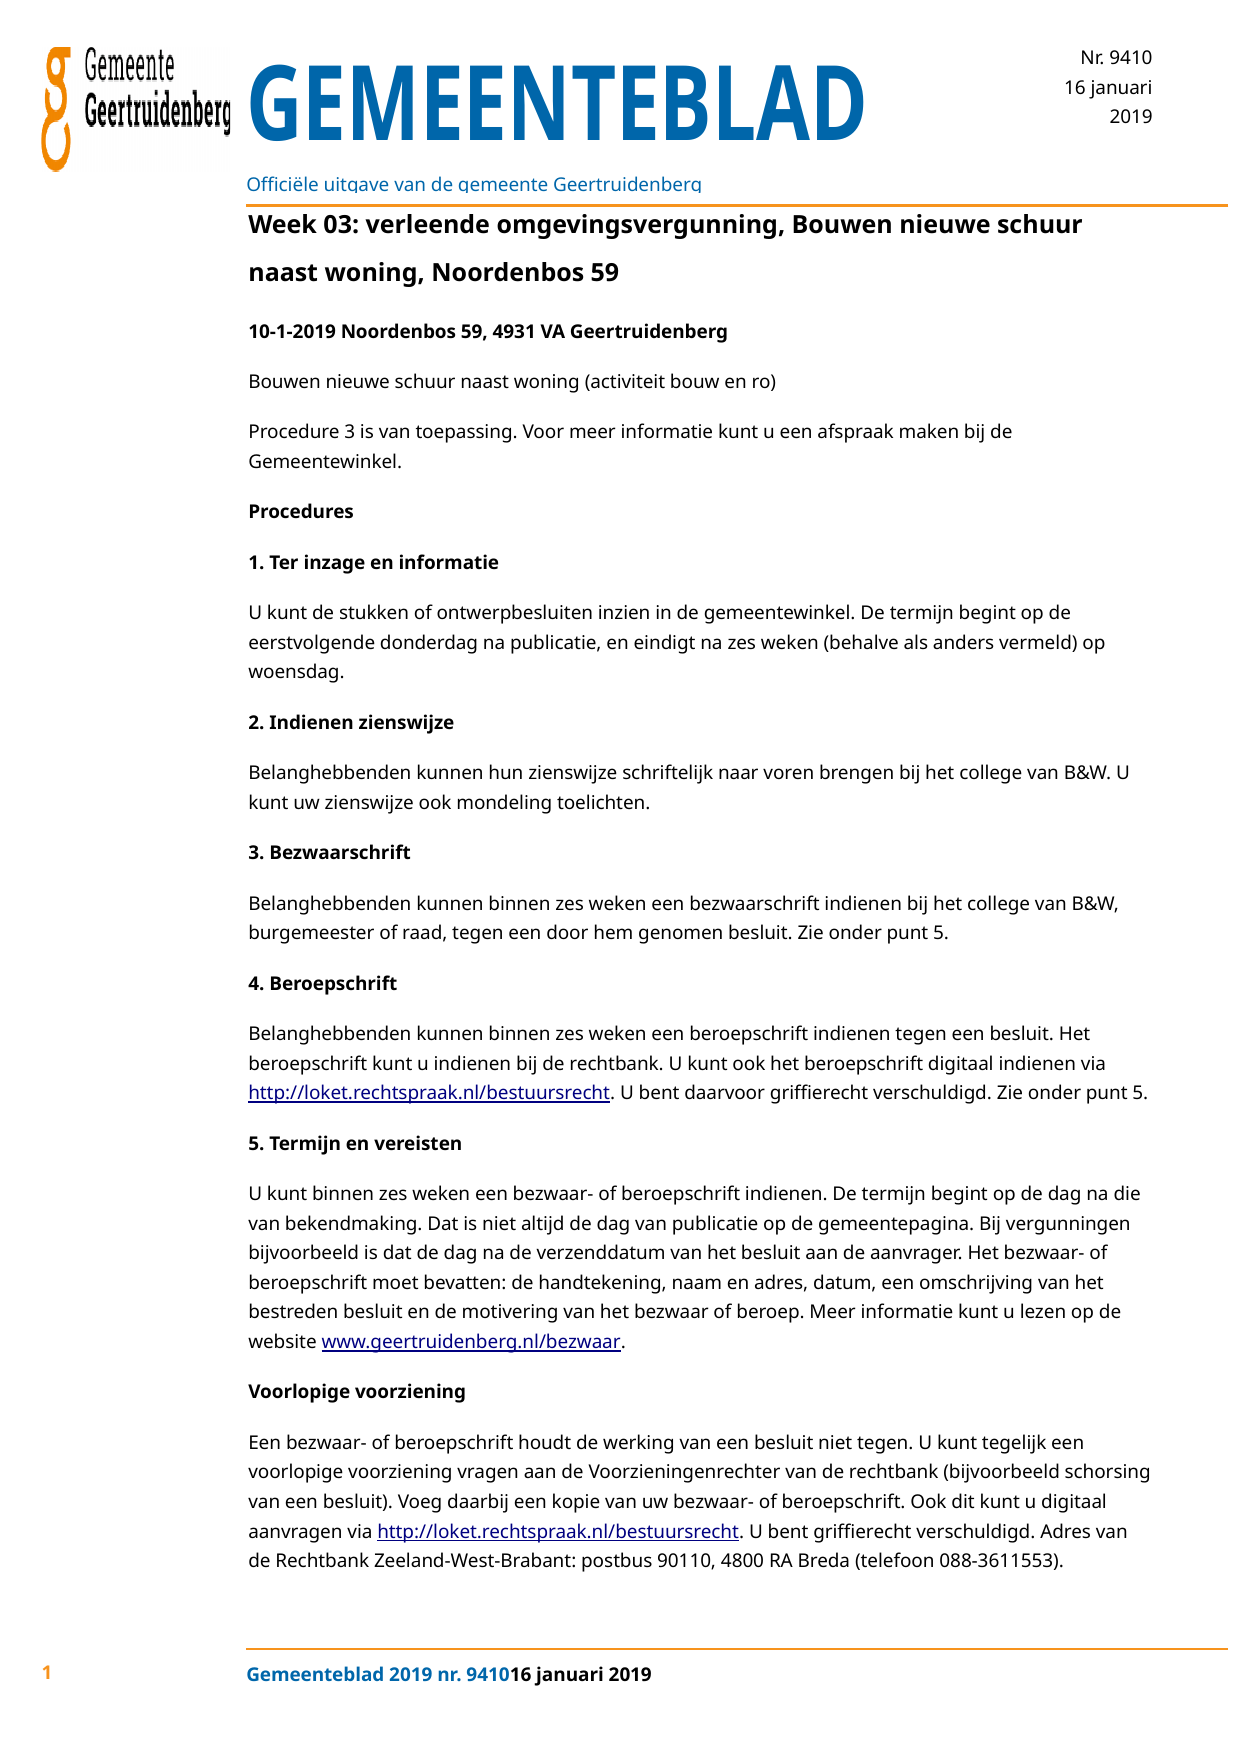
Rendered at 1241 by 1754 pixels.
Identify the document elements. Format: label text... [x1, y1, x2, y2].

text 10-1-2019 Noordenbos 59, 4931 VA Geertruidenberg [248, 318, 1152, 344]
text Belanghebbenden kunnen hun zienswijze schriftelijk naar voren brengen bij het college van B&W. U kunt uw zienswijze ook mondeling toelichten. [248, 759, 1152, 815]
text Procedure 3 is van toepassing. Voor meer informatie kunt u een afspraak maken bij de Gemeentewinkel. [248, 419, 1152, 474]
text 1. Ter inzage en informatie [248, 549, 1152, 575]
picture [41, 47, 231, 172]
text Belanghebbenden kunnen binnen zes weken een bezwaarschrift indienen bij het college van B&W, burgemeester of raad, tegen een door hem genomen besluit. Zie onder punt 5. [248, 890, 1152, 945]
text Procedures [248, 499, 1152, 524]
text Bouwen nieuwe schuur naast woning (activiteit bouw en ro) [248, 368, 1152, 394]
text U kunt de stukken of ontwerpbesluiten inzien in de gemeentewinkel. De termijn begint op de eerstvolgende donderdag na publicatie, en eindigt na zes weken (behalve als anders vermeld) op woensdag. [248, 599, 1152, 684]
text 2. Indienen zienswijze [248, 709, 1152, 735]
text 5. Termijn en vereisten [248, 1130, 1152, 1156]
text Een bezwaar- of beroepschrift houdt de werking van een besluit niet tegen. U kunt tegelijk een voorlopige voorziening vragen aan de Voorzieningenrechter van de rechtbank (bijvoorbeeld schorsing van een besluit). Voeg daarbij een kopie van uw bezwaar- of beroepschrift. Ook dit kunt u digitaal aanvragen via http://loket.rechtspraak.nl/bestuursrecht. U bent griffierecht verschuldigd. Adres van de Rechtbank Zeeland-West-Brabant: postbus 90110, 4800 RA Breda (telefoon 088-3611553). [248, 1429, 1152, 1573]
text Voorlopige voorziening [248, 1379, 1152, 1404]
text Belanghebbenden kunnen binnen zes weken een beroepschrift indienen tegen een besluit. Het beroepschrift kunt u indienen bij de rechtbank. U kunt ook het beroepschrift digitaal indienen via http://loket.rechtspraak.nl/bestuursrecht. U bent daarvoor griffierecht verschuldigd. Zie onder punt 5. [248, 1020, 1152, 1105]
text 4. Beroepschrift [248, 970, 1152, 996]
text 3. Bezwaarschrift [248, 839, 1152, 865]
text Week 03: verleende omgevingsvergunning, Bouwen nieuwe schuur naast woning, Noordenbos 59 [248, 207, 1152, 288]
text U kunt binnen zes weken een bezwaar- of beroepschrift indienen. De termijn begint op de dag na die van bekendmaking. Dat is niet altijd de dag van publicatie op de gemeentepagina. Bij vergunningen bijvoorbeeld is dat de dag na de verzenddatum van het besluit aan de aanvrager. Het bezwaar- of beroepschrift moet bevatten: de handtekening, naam en adres, datum, een omschrijving van het bestreden besluit en de motivering van het bezwaar of beroep. Meer informatie kunt u lezen op de website www.geertruidenberg.nl/bezwaar. [248, 1180, 1152, 1354]
